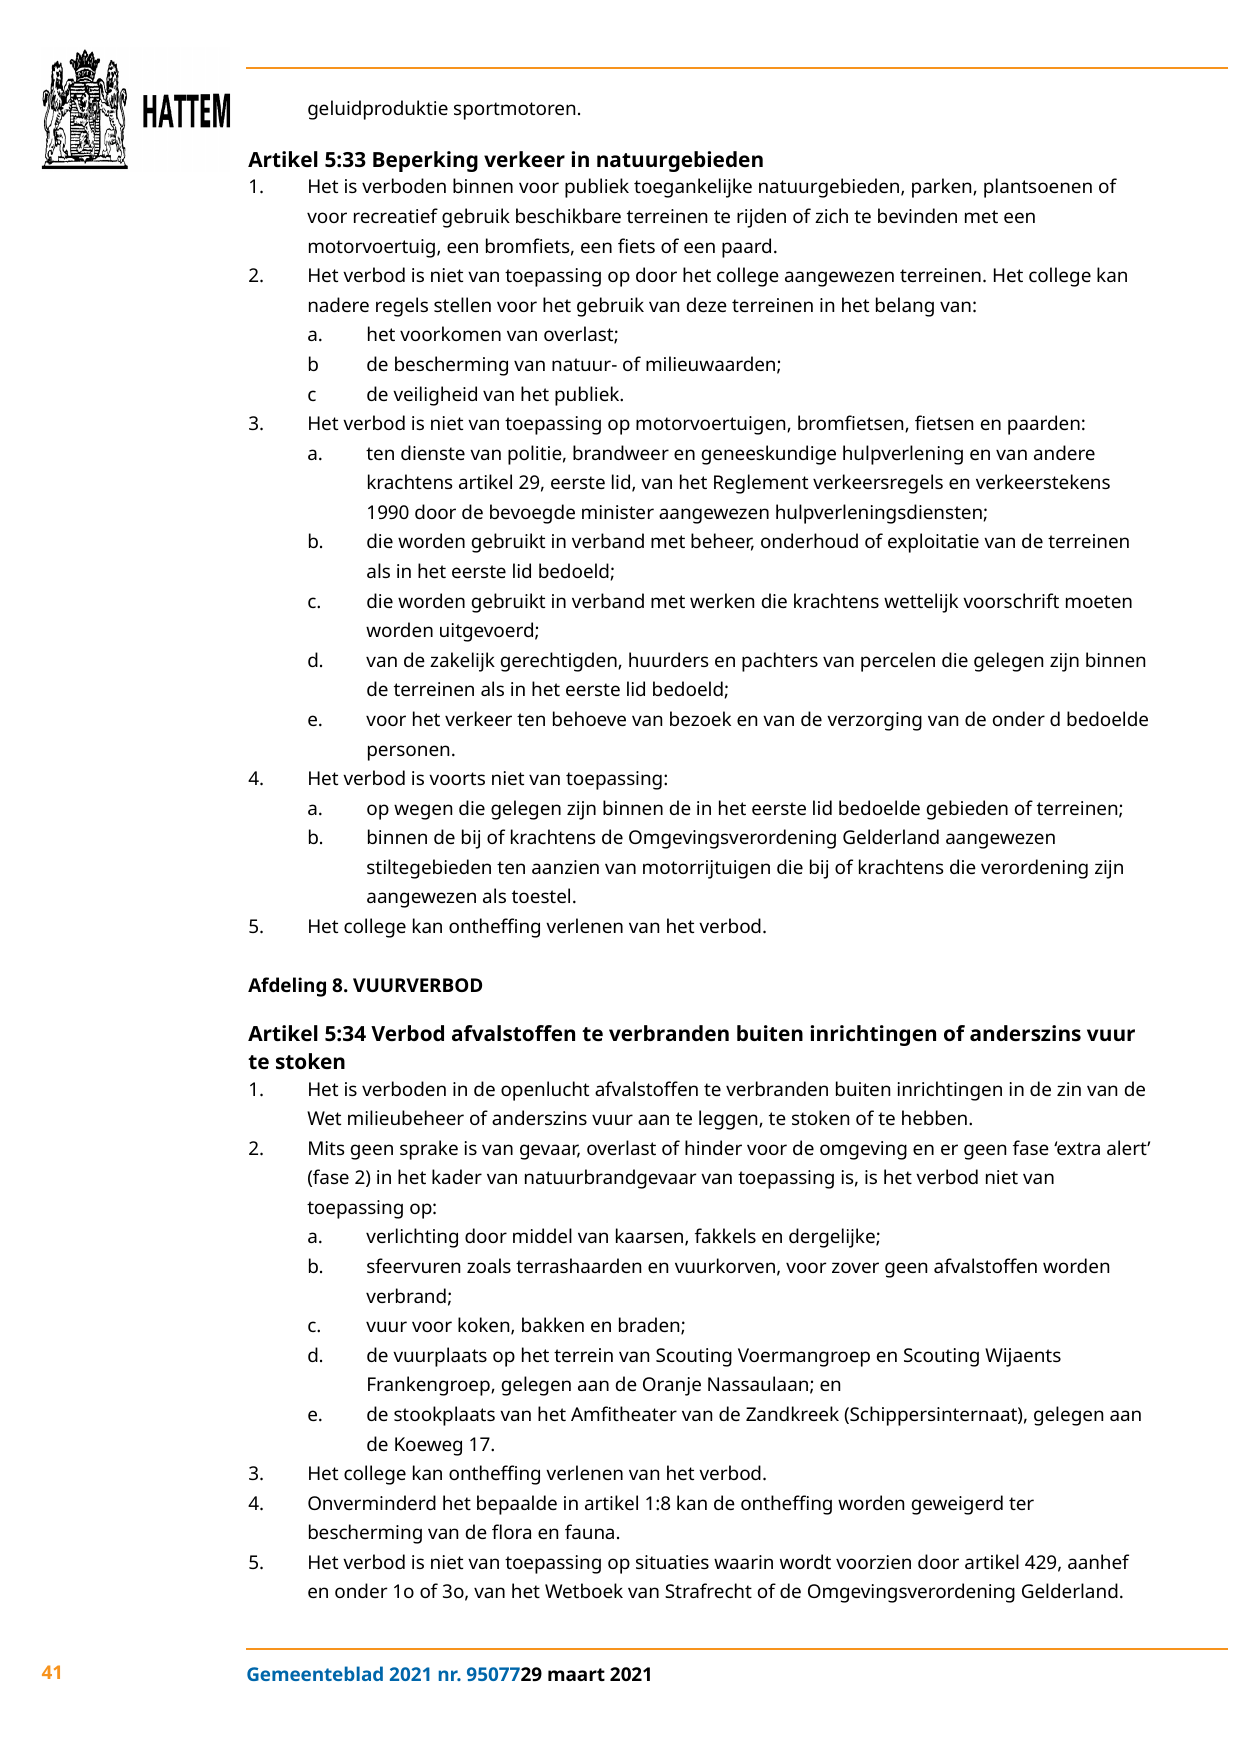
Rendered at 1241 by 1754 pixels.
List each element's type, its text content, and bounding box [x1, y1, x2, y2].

list die worden gebruikt in verband met beheer, onderhoud of exploitatie van de terreinen als in het eerste lid bedoeld; [307, 529, 1152, 584]
list Het verbod is niet van toepassing op door het college aangewezen terreinen. Het college kan nadere regels stellen voor het gebruik van deze terreinen in het belang van: [248, 262, 1152, 318]
list Onverminderd het bepaalde in artikel 1:8 kan de ontheffing worden geweigerd ter bescherming van de flora en fauna. [248, 1490, 1152, 1545]
list de bescherming van natuur- of milieuwaarden; [307, 351, 1152, 377]
list de vuurplaats op het terrein van Scouting Voermangroep en Scouting Wijaents Frankengroep, gelegen aan de Oranje Nassaulaan; en [307, 1342, 1152, 1397]
list Het verbod is voorts niet van toepassing: [248, 765, 1152, 791]
list Mits geen sprake is van gevaar, overlast of hinder voor de omgeving en er geen fase ‘extra alert’ (fase 2) in het kader van natuurbrandgevaar van toepassing is, is het verbod niet van toepassing op: [248, 1135, 1152, 1220]
list Het verbod is niet van toepassing op motorvoertuigen, bromfietsen, fietsen en paarden: [248, 410, 1152, 436]
list op wegen die gelegen zijn binnen de in het eerste lid bedoelde gebieden of terreinen; [307, 795, 1152, 821]
list van de zakelijk gerechtigden, huurders en pachters van percelen die gelegen zijn binnen de terreinen als in het eerste lid bedoeld; [307, 647, 1152, 702]
list Het college kan ontheffing verlenen van het verbod. [248, 1460, 1152, 1486]
list ten dienste van politie, brandweer en geneeskundige hulpverlening en van andere krachtens artikel 29, eerste lid, van het Reglement verkeersregels en verkeerstekens 1990 door de bevoegde minister aangewezen hulpverleningsdiensten; [307, 440, 1152, 525]
list Het is verboden binnen voor publiek toegankelijke natuurgebieden, parken, plantsoenen of voor recreatief gebruik beschikbare terreinen te rijden of zich te bevinden met een motorvoertuig, een bromfiets, een fiets of een paard. [248, 174, 1152, 258]
list het voorkomen van overlast; [307, 322, 1152, 347]
text Artikel 5:33 Beperking verkeer in natuurgebieden [248, 145, 1152, 174]
list vuur voor koken, bakken en braden; [307, 1312, 1152, 1338]
picture [41, 47, 231, 172]
list geluidproduktie sportmotoren. [248, 95, 1152, 121]
list binnen de bij of krachtens de Omgevingsverordening Gelderland aangewezen stiltegebieden ten aanzien van motorrijtuigen die bij of krachtens die verordening zijn aangewezen als toestel. [307, 824, 1152, 909]
text Artikel 5:34 Verbod afvalstoffen te verbranden buiten inrichtingen of anderszins vuur te stoken [248, 1019, 1152, 1076]
list de stookplaats van het Amfitheater van de Zandkreek (Schippersinternaat), gelegen aan de Koeweg 17. [307, 1401, 1152, 1457]
list de veiligheid van het publiek. [307, 381, 1152, 406]
list Het verbod is niet van toepassing op situaties waarin wordt voorzien door artikel 429, aanhef en onder 1o of 3o, van het Wetboek van Strafrecht of de Omgevingsverordening Gelderland. [248, 1549, 1152, 1604]
text Afdeling 8. VUURVERBOD [248, 972, 1152, 998]
list verlichting door middel van kaarsen, fakkels en dergelijke; [307, 1224, 1152, 1249]
list die worden gebruikt in verband met werken die krachtens wettelijk voorschrift moeten worden uitgevoerd; [307, 588, 1152, 643]
list Het is verboden in de openlucht afvalstoffen te verbranden buiten inrichtingen in de zin van de Wet milieubeheer of anderszins vuur aan te leggen, te stoken of te hebben. [248, 1076, 1152, 1131]
list voor het verkeer ten behoeve van bezoek en van de verzorging van de onder d bedoelde personen. [307, 706, 1152, 761]
list sfeervuren zoals terrashaarden en vuurkorven, voor zover geen afvalstoffen worden verbrand; [307, 1253, 1152, 1309]
list Het college kan ontheffing verlenen van het verbod. [248, 913, 1152, 939]
